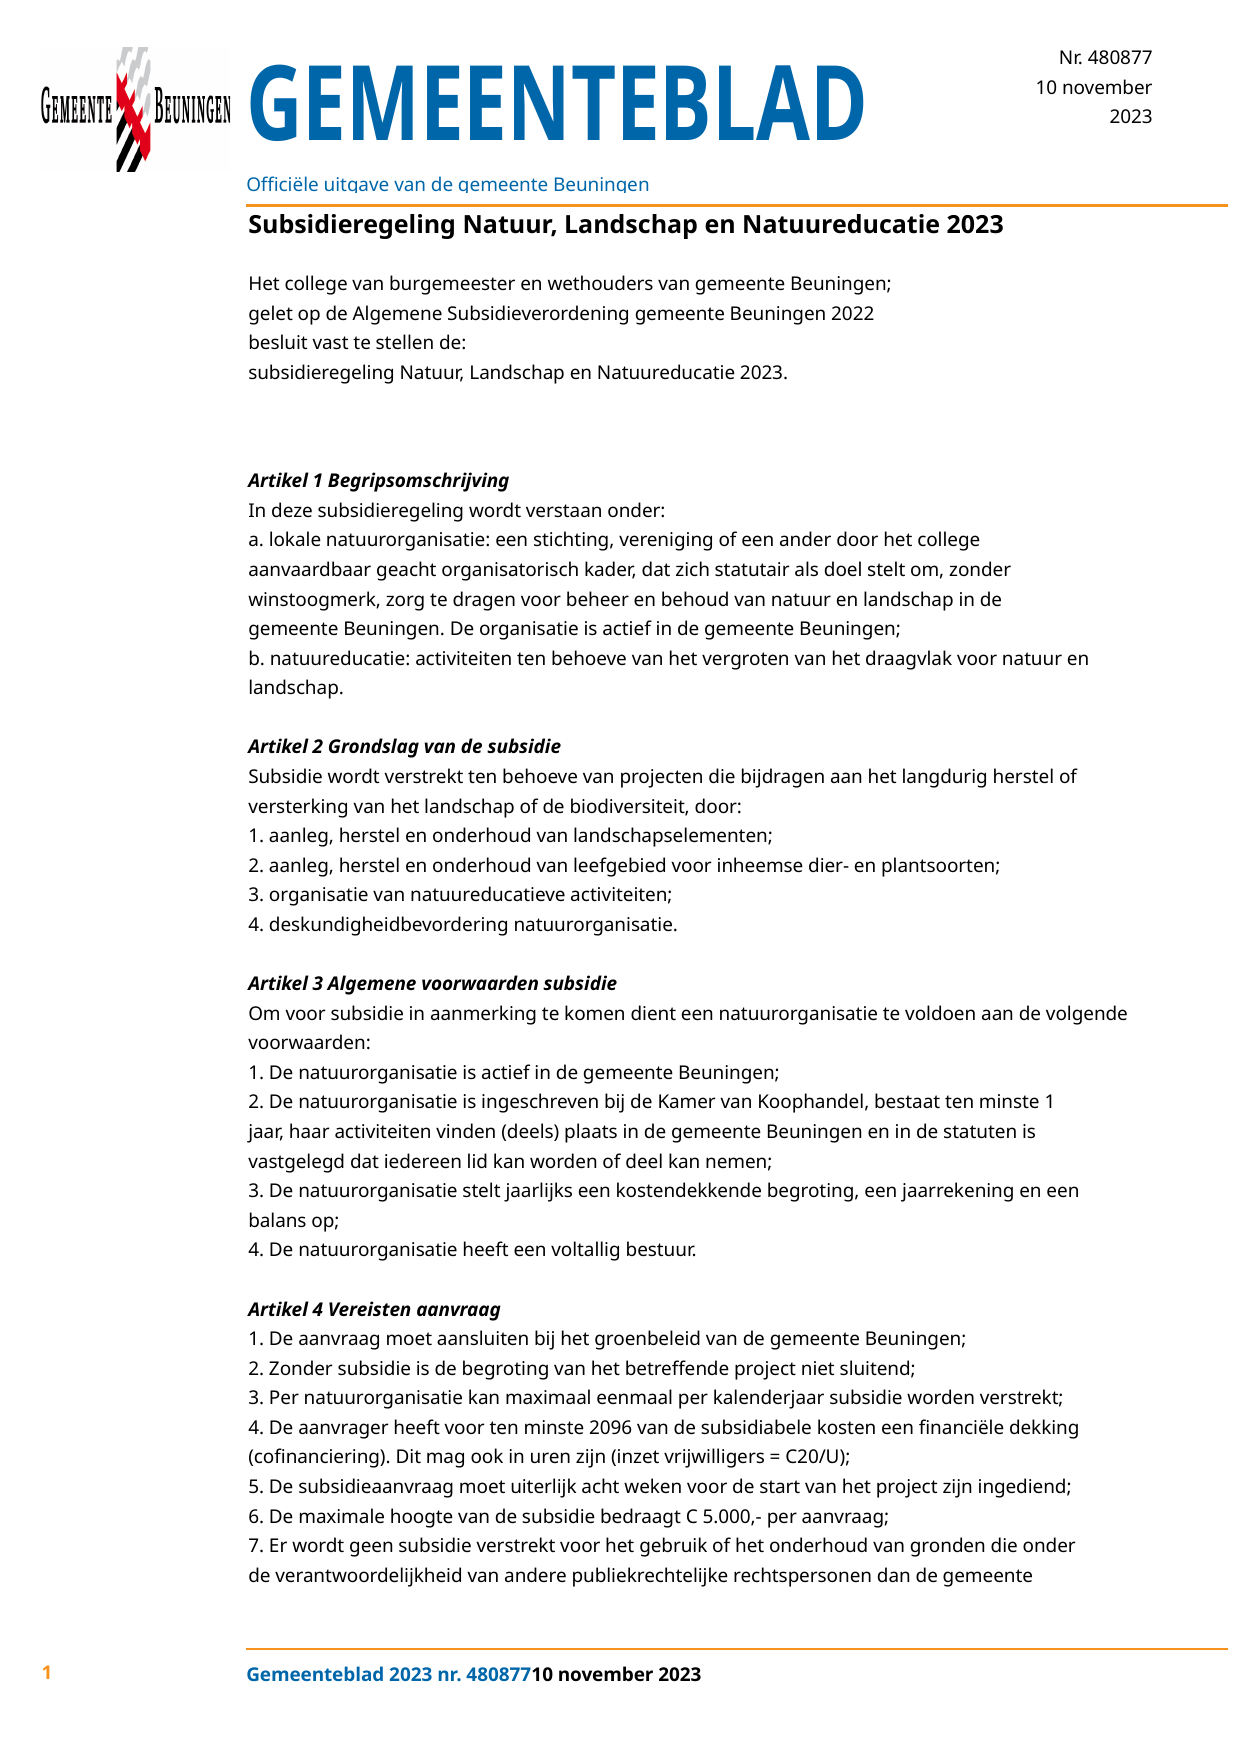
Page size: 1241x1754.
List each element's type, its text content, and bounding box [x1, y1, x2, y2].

text Subsidie wordt verstrekt ten behoeve van projecten die bijdragen aan het langdurig herstel of [248, 763, 1152, 789]
text Artikel 1 Begripsomschrijving [248, 467, 1152, 493]
text 3. De natuurorganisatie stelt jaarlijks een kostendekkende begroting, een jaarrekening en een [248, 1177, 1152, 1203]
text vastgelegd dat iedereen lid kan worden of deel kan nemen; [248, 1148, 1152, 1174]
text 2. Zonder subsidie is de begroting van het betreffende project niet sluitend; [248, 1355, 1152, 1381]
text gemeente Beuningen. De organisatie is actief in de gemeente Beuningen; [248, 615, 1152, 641]
text Om voor subsidie in aanmerking te komen dient een natuurorganisatie te voldoen aan de volgende [248, 1000, 1152, 1026]
text 7. Er wordt geen subsidie verstrekt voor het gebruik of het onderhoud van gronden die onder [248, 1532, 1152, 1558]
text 1. De natuurorganisatie is actief in de gemeente Beuningen; [248, 1059, 1152, 1085]
text balans op; [248, 1207, 1152, 1233]
text 2. aanleg, herstel en onderhoud van leefgebied voor inheemse dier- en plantsoorten; [248, 852, 1152, 878]
text (cofinanciering). Dit mag ook in uren zijn (inzet vrijwilligers = C20/U); [248, 1444, 1152, 1469]
text a. lokale natuurorganisatie: een stichting, vereniging of een ander door het college [248, 527, 1152, 552]
text 4. De natuurorganisatie heeft een voltallig bestuur. [248, 1237, 1152, 1262]
picture [41, 47, 231, 172]
text landschap. [248, 674, 1152, 700]
text In deze subsidieregeling wordt verstaan onder: [248, 497, 1152, 523]
text 1. De aanvraag moet aansluiten bij het groenbeleid van de gemeente Beuningen; [248, 1325, 1152, 1351]
text de verantwoordelijkheid van andere publiekrechtelijke rechtspersonen dan de gemeente [248, 1562, 1152, 1588]
text 6. De maximale hoogte van de subsidie bedraagt C 5.000,- per aanvraag; [248, 1503, 1152, 1529]
text b. natuureducatie: activiteiten ten behoeve van het vergroten van het draagvlak voor natuur en [248, 645, 1152, 671]
text 4. deskundigheidbevordering natuurorganisatie. [248, 911, 1152, 937]
text voorwaarden: [248, 1029, 1152, 1055]
text besluit vast te stellen de: [248, 329, 1152, 355]
text 2. De natuurorganisatie is ingeschreven bij de Kamer van Koophandel, bestaat ten minste 1 [248, 1089, 1152, 1114]
text Artikel 3 Algemene voorwaarden subsidie [248, 970, 1152, 996]
text Subsidieregeling Natuur, Landschap en Natuureducatie 2023 [248, 207, 1152, 241]
text Artikel 2 Grondslag van de subsidie [248, 734, 1152, 759]
text 5. De subsidieaanvraag moet uiterlijk acht weken voor de start van het project zijn ingediend; [248, 1473, 1152, 1499]
text Artikel 4 Vereisten aanvraag [248, 1296, 1152, 1322]
text winstoogmerk, zorg te dragen voor beheer en behoud van natuur en landschap in de [248, 586, 1152, 612]
text 1. aanleg, herstel en onderhoud van landschapselementen; [248, 822, 1152, 848]
text 3. Per natuurorganisatie kan maximaal eenmaal per kalenderjaar subsidie worden verstrekt; [248, 1384, 1152, 1410]
text versterking van het landschap of de biodiversiteit, door: [248, 793, 1152, 819]
text jaar, haar activiteiten vinden (deels) plaats in de gemeente Beuningen en in de statuten is [248, 1118, 1152, 1144]
text aanvaardbaar geacht organisatorisch kader, dat zich statutair als doel stelt om, zonder [248, 556, 1152, 582]
text 4. De aanvrager heeft voor ten minste 2096 van de subsidiabele kosten een financiële dekking [248, 1414, 1152, 1440]
text 3. organisatie van natuureducatieve activiteiten; [248, 882, 1152, 907]
text Het college van burgemeester en wethouders van gemeente Beuningen; [248, 270, 1152, 296]
text gelet op de Algemene Subsidieverordening gemeente Beuningen 2022 [248, 300, 1152, 326]
text subsidieregeling Natuur, Landschap en Natuureducatie 2023. [248, 359, 1152, 385]
